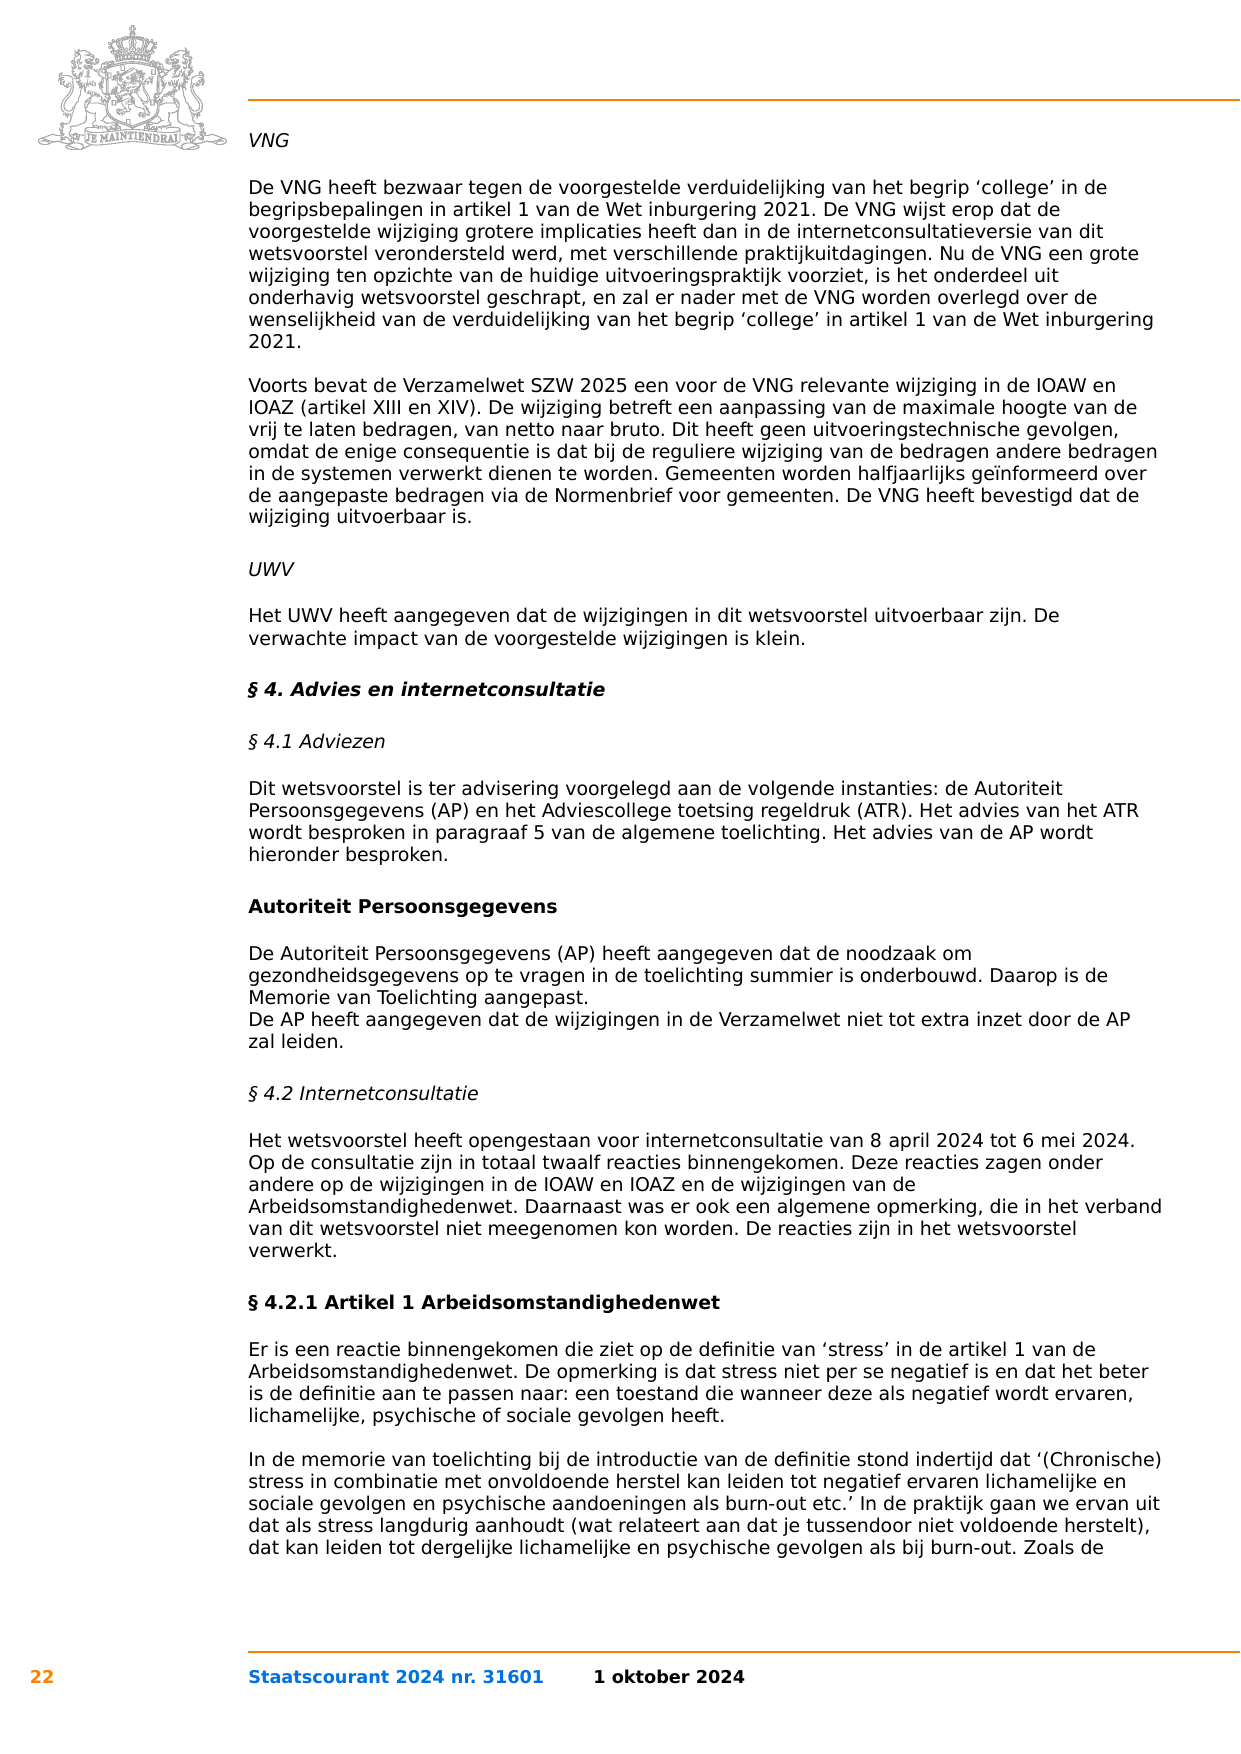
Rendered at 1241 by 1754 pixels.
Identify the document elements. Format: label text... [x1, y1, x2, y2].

text Er is een reactie binnengekomen die ziet op de definitie van ‘stress’ in de artikel 1 van de Arbeidsomstandighedenwet. De opmerking is dat stress niet per se negatief is en dat het beter is de definitie aan te passen naar: een toestand die wanneer deze als negatief wordt ervaren, lichamelijke, psychische of sociale gevolgen heeft. [248, 1339, 1163, 1427]
subtitle VNG [248, 130, 1163, 152]
text De Autoriteit Persoonsgegevens (AP) heeft aangegeven dat de noodzaak om gezondheidsgegevens op te vragen in de toelichting summier is onderbouwd. Daarop is de Memorie van Toelichting aangepast. [248, 943, 1163, 1009]
subtitle § 4.2.1 Artikel 1 Arbeidsomstandighedenwet [248, 1292, 1163, 1314]
subtitle § 4.1 Adviezen [248, 731, 1163, 753]
subtitle Autoriteit Persoonsgegevens [248, 896, 1163, 918]
text In de memorie van toelichting bij de introductie van de definitie stond indertijd dat ‘(Chronische) stress in combinatie met onvoldoende herstel kan leiden tot negatief ervaren lichamelijke en sociale gevolgen en psychische aandoeningen als burn-out etc.’ In de praktijk gaan we ervan uit dat als stress langdurig aanhoudt (wat relateert aan dat je tussendoor niet voldoende herstelt), dat kan leiden tot dergelijke lichamelijke en psychische gevolgen als bij burn-out. Zoals de [248, 1449, 1163, 1559]
subtitle § 4.2 Internetconsultatie [248, 1083, 1163, 1105]
text Voorts bevat de Verzamelwet SZW 2025 een voor de VNG relevante wijziging in de IOAW en IOAZ (artikel XIII en XIV). De wijziging betreft een aanpassing van de maximale hoogte van de vrij te laten bedragen, van netto naar bruto. Dit heeft geen uitvoeringstechnische gevolgen, omdat de enige consequentie is dat bij de reguliere wijziging van de bedragen andere bedragen in de systemen verwerkt dienen te worden. Gemeenten worden halfjaarlijks geïnformeerd over de aangepaste bedragen via de Normenbrief voor gemeenten. De VNG heeft bevestigd dat de wijziging uitvoerbaar is. [248, 374, 1163, 528]
text Dit wetsvoorstel is ter advisering voorgelegd aan de volgende instanties: de Autoriteit Persoonsgegevens (AP) en het Adviescollege toetsing regeldruk (ATR). Het advies van het ATR wordt besproken in paragraaf 5 van de algemene toelichting. Het advies van de AP wordt hieronder besproken. [248, 778, 1163, 866]
text Het wetsvoorstel heeft opengestaan voor internetconsultatie van 8 april 2024 tot 6 mei 2024. Op de consultatie zijn in totaal twaalf reacties binnengekomen. Deze reacties zagen onder andere op de wijzigingen in de IOAW en IOAZ en de wijzigingen van de Arbeidsomstandighedenwet. Daarnaast was er ook een algemene opmerking, die in het verband van dit wetsvoorstel niet meegenomen kon worden. De reacties zijn in het wetsvoorstel verwerkt. [248, 1130, 1163, 1262]
text De AP heeft aangegeven dat de wijzigingen in de Verzamelwet niet tot extra inzet door de AP zal leiden. [248, 1009, 1163, 1053]
subtitle UWV [248, 558, 1163, 580]
text De VNG heeft bezwaar tegen de voorgestelde verduidelijking van het begrip ‘college’ in de begripsbepalingen in artikel 1 van de Wet inburgering 2021. De VNG wijst erop dat de voorgestelde wijziging grotere implicaties heeft dan in de internetconsultatieversie van dit wetsvoorstel verondersteld werd, met verschillende praktijkuitdagingen. Nu de VNG een grote wijziging ten opzichte van de huidige uitvoeringspraktijk voorziet, is het onderdeel uit onderhavig wetsvoorstel geschrapt, en zal er nader met de VNG worden overlegd over de wenselijkheid van de verduidelijking van het begrip ‘college’ in artikel 1 van de Wet inburgering 2021. [248, 177, 1163, 353]
picture [38, 25, 227, 150]
subtitle § 4. Advies en internetconsultatie [248, 679, 1163, 701]
text Het UWV heeft aangegeven dat de wijzigingen in dit wetsvoorstel uitvoerbaar zijn. De verwachte impact van de voorgestelde wijzigingen is klein. [248, 605, 1163, 649]
